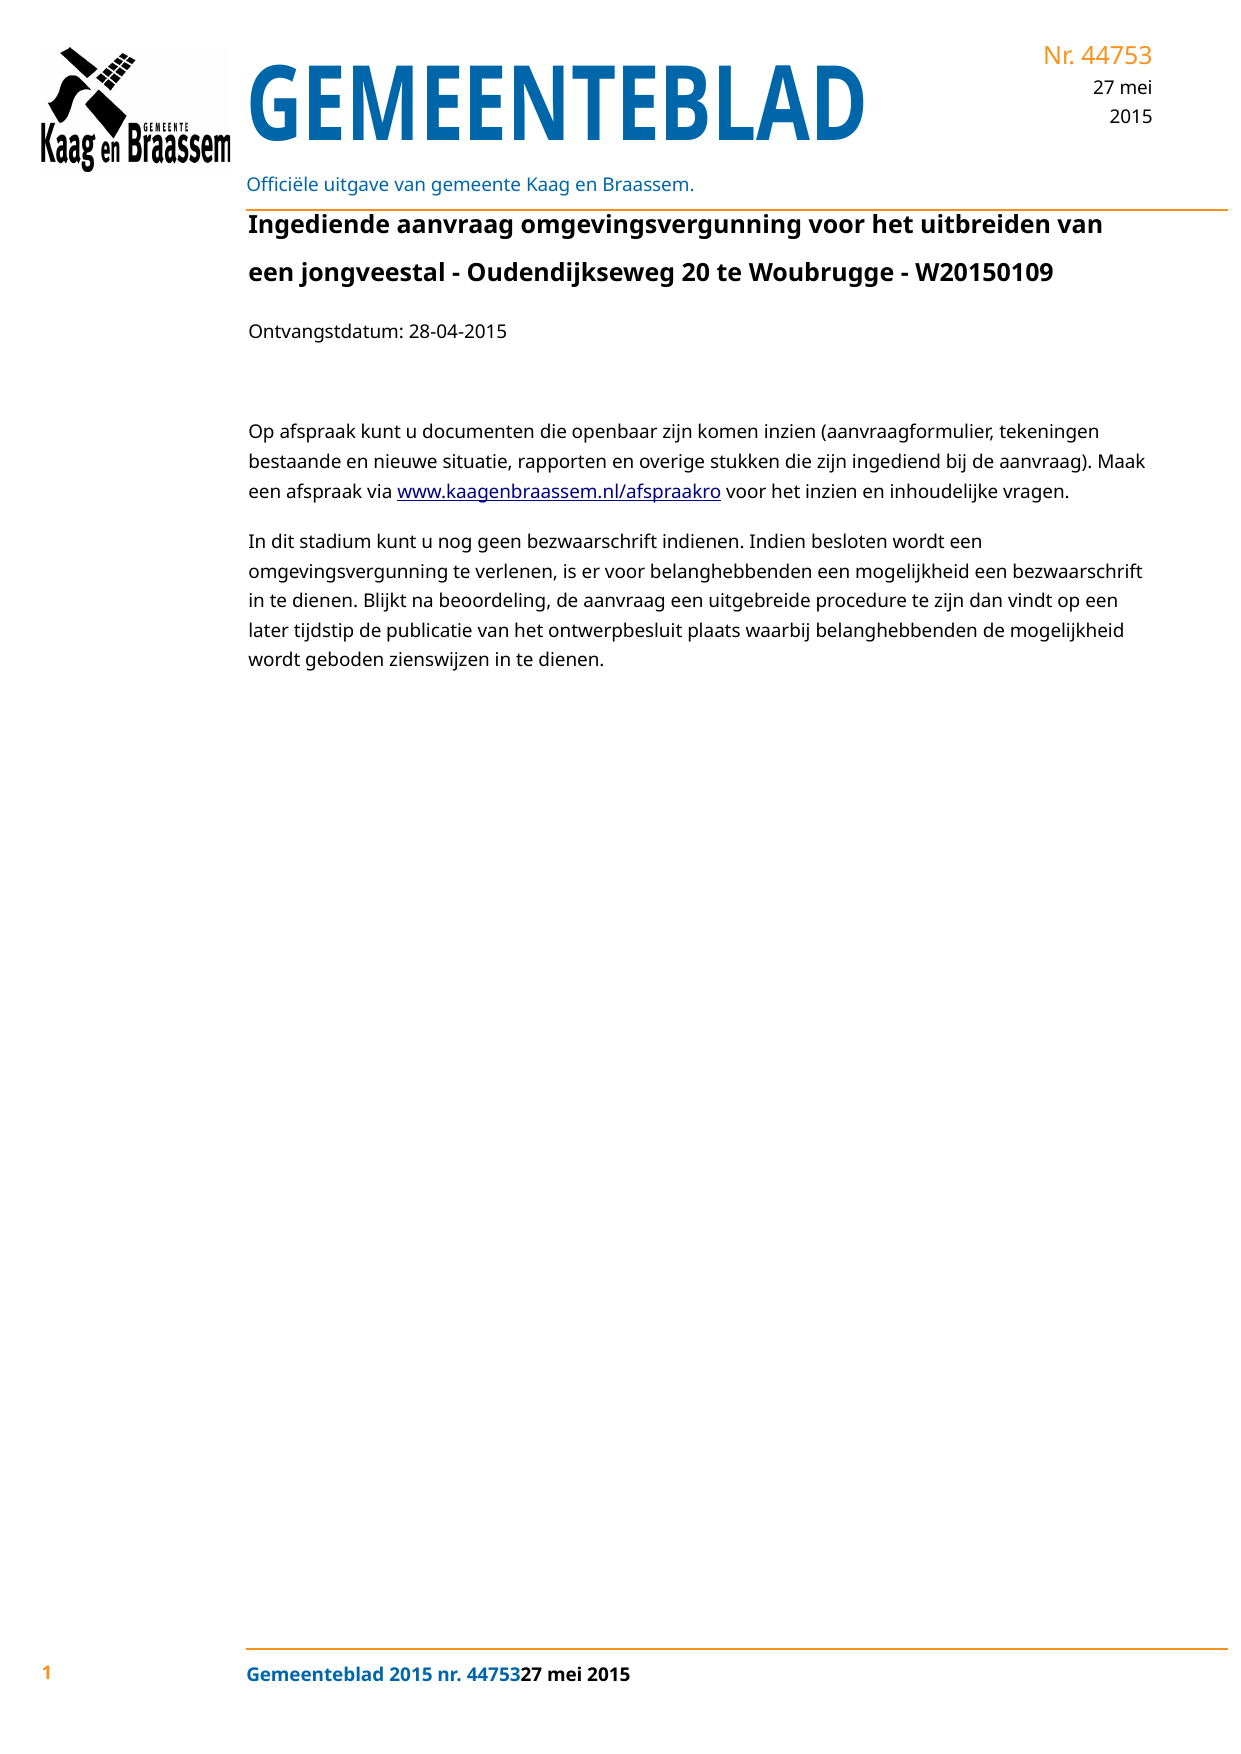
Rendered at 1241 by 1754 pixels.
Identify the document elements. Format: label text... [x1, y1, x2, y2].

picture [41, 47, 231, 172]
text In dit stadium kunt u nog geen bezwaarschrift indienen. Indien besloten wordt een omgevingsvergunning te verlenen, is er voor belanghebbenden een mogelijkheid een bezwaarschrift in te dienen. Blijkt na beoordeling, de aanvraag een uitgebreide procedure te zijn dan vindt op een later tijdstip de publicatie van het ontwerpbesluit plaats waarbij belanghebbenden de mogelijkheid wordt geboden zienswijzen in te dienen. [248, 528, 1152, 672]
text Ontvangstdatum: 28-04-2015 [248, 318, 1152, 344]
text Ingediende aanvraag omgevingsvergunning voor het uitbreiden van een jongveestal - Oudendijkseweg 20 te Woubrugge - W20150109 [248, 211, 1152, 288]
text Op afspraak kunt u documenten die openbaar zijn komen inzien (aanvraagformulier, tekeningen bestaande en nieuwe situatie, rapporten en overige stukken die zijn ingediend bij de aanvraag). Maak een afspraak via www.kaagenbraassem.nl/afspraakro voor het inzien en inhoudelijke vragen. [248, 419, 1152, 504]
